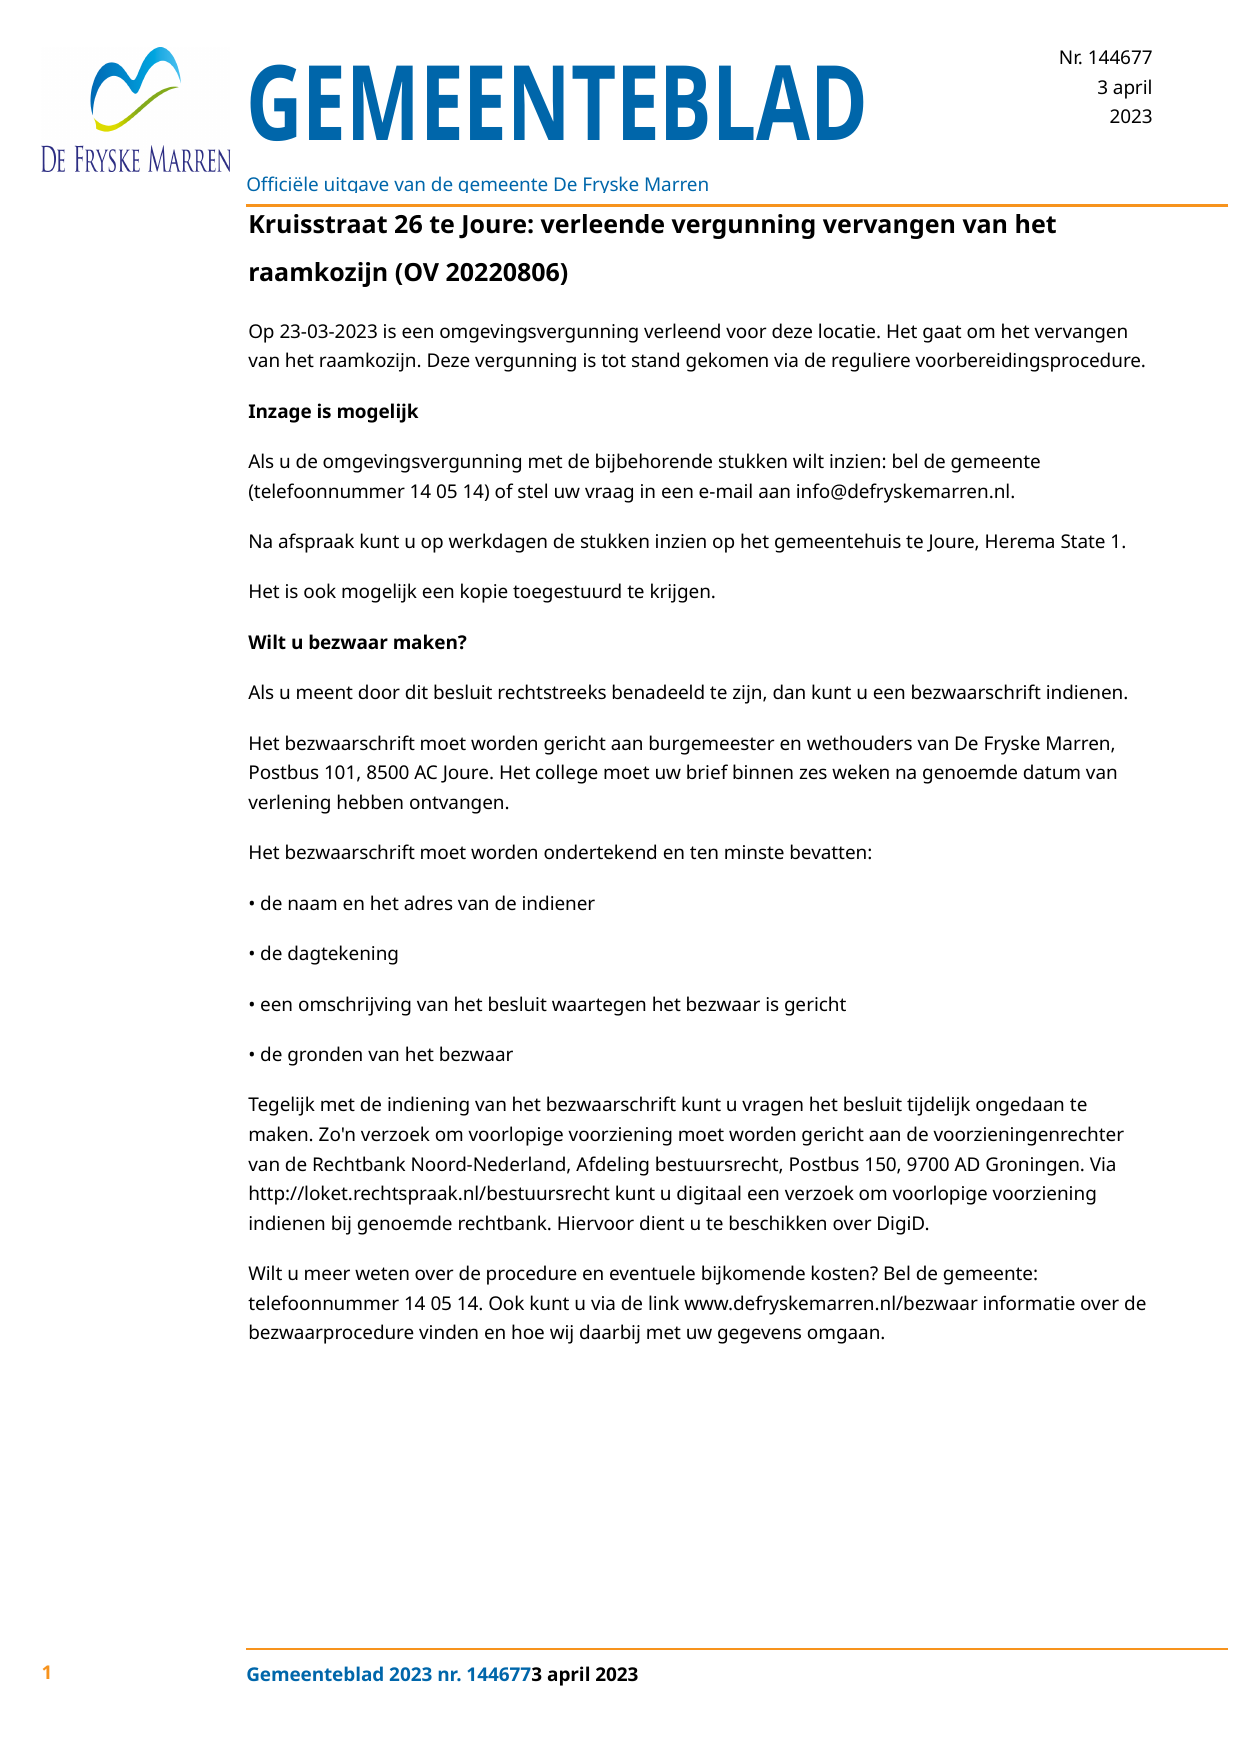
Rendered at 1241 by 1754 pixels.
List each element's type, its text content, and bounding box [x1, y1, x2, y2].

text Kruisstraat 26 te Joure: verleende vergunning vervangen van het raamkozijn (OV 20220806) [248, 207, 1152, 288]
text Op 23-03-2023 is een omgevingsvergunning verleend voor deze locatie. Het gaat om het vervangen van het raamkozijn. Deze vergunning is tot stand gekomen via de reguliere voorbereidingsprocedure. [248, 318, 1152, 373]
text Het is ook mogelijk een kopie toegestuurd te krijgen. [248, 579, 1152, 604]
text Het bezwaarschrift moet worden ondertekend en ten minste bevatten: [248, 839, 1152, 865]
text • de dagtekening [248, 940, 1152, 966]
text • een omschrijving van het besluit waartegen het bezwaar is gericht [248, 991, 1152, 1017]
text Wilt u bezwaar maken? [248, 629, 1152, 655]
text • de naam en het adres van de indiener [248, 890, 1152, 916]
text Wilt u meer weten over de procedure en eventuele bijkomende kosten? Bel de gemeente: telefoonnummer 14 05 14. Ook kunt u via de link www.defryskemarren.nl/bezwaar informatie over de bezwaarprocedure vinden en hoe wij daarbij met uw gegevens omgaan. [248, 1260, 1152, 1345]
picture [41, 47, 231, 172]
text Het bezwaarschrift moet worden gericht aan burgemeester en wethouders van De Fryske Marren, Postbus 101, 8500 AC Joure. Het college moet uw brief binnen zes weken na genoemde datum van verlening hebben ontvangen. [248, 730, 1152, 815]
text • de gronden van het bezwaar [248, 1041, 1152, 1067]
text Na afspraak kunt u op werkdagen de stukken inzien op het gemeentehuis te Joure, Herema State 1. [248, 528, 1152, 554]
text Tegelijk met de indiening van het bezwaarschrift kunt u vragen het besluit tijdelijk ongedaan te maken. Zo'n verzoek om voorlopige voorziening moet worden gericht aan de voorzieningenrechter van de Rechtbank Noord-Nederland, Afdeling bestuursrecht, Postbus 150, 9700 AD Groningen. Via http://loket.rechtspraak.nl/bestuursrecht kunt u digitaal een verzoek om voorlopige voorziening indienen bij genoemde rechtbank. Hiervoor dient u te beschikken over DigiD. [248, 1092, 1152, 1236]
text Als u meent door dit besluit rechtstreeks benadeeld te zijn, dan kunt u een bezwaarschrift indienen. [248, 679, 1152, 705]
text Als u de omgevingsvergunning met de bijbehorende stukken wilt inzien: bel de gemeente (telefoonnummer 14 05 14) of stel uw vraag in een e-mail aan info@defryskemarren.nl. [248, 448, 1152, 504]
text Inzage is mogelijk [248, 398, 1152, 424]
